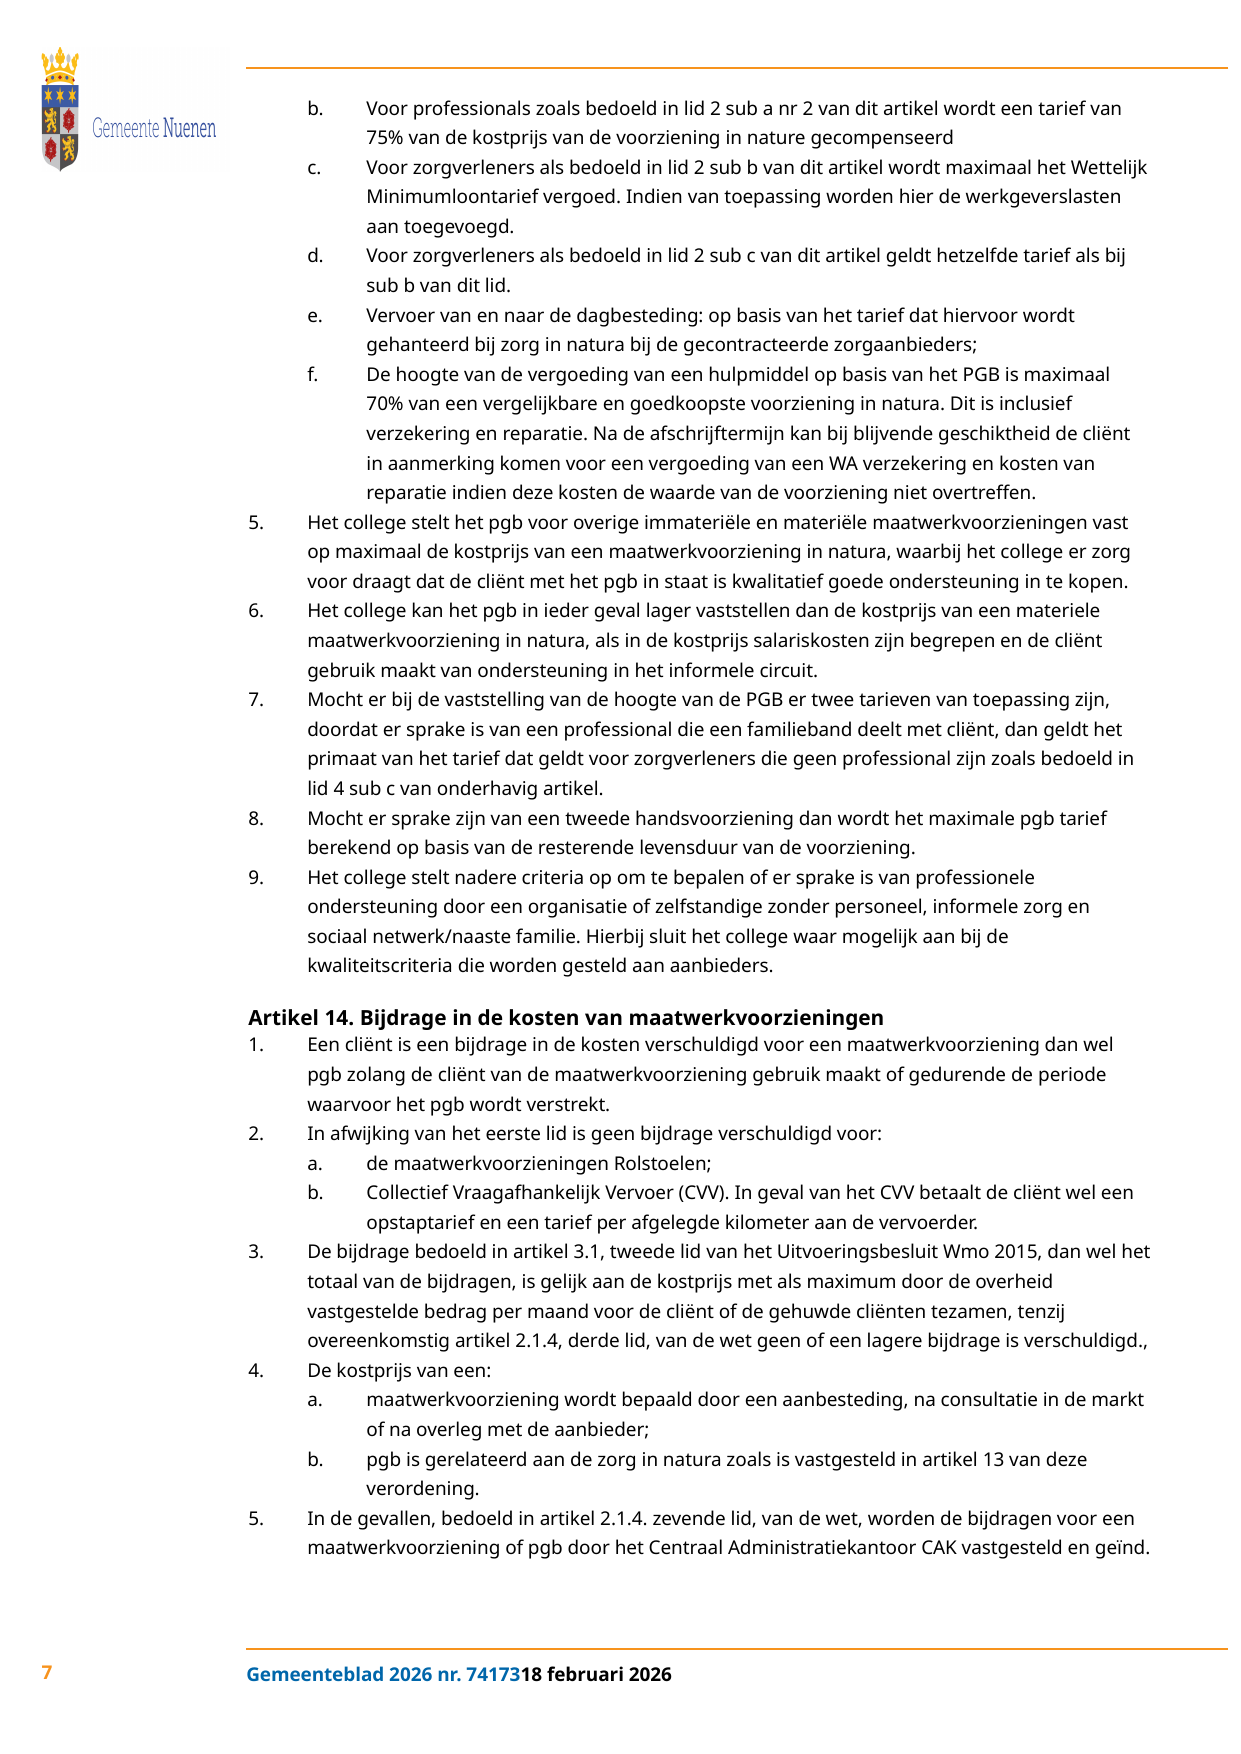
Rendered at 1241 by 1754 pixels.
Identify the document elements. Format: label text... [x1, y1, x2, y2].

list In de gevallen, bedoeld in artikel 2.1.4. zevende lid, van de wet, worden de bijdragen voor een maatwerkvoorziening of pgb door het Centraal Administratiekantoor CAK vastgesteld en geïnd. [248, 1505, 1152, 1560]
list De hoogte van de vergoeding van een hulpmiddel op basis van het PGB is maximaal 70% van een vergelijkbare en goedkoopste voorziening in natura. Dit is inclusief verzekering en reparatie. Na de afschrijftermijn kan bij blijvende geschiktheid de cliënt in aanmerking komen voor een vergoeding van een WA verzekering en kosten van reparatie indien deze kosten de waarde van de voorziening niet overtreffen. [307, 361, 1152, 505]
list Voor zorgverleners als bedoeld in lid 2 sub c van dit artikel geldt hetzelfde tarief als bij sub b van dit lid. [307, 243, 1152, 298]
list Een cliënt is een bijdrage in de kosten verschuldigd voor een maatwerkvoorziening dan wel pgb zolang de cliënt van de maatwerkvoorziening gebruik maakt of gedurende de periode waarvoor het pgb wordt verstrekt. [248, 1032, 1152, 1116]
list Mocht er bij de vaststelling van de hoogte van de PGB er twee tarieven van toepassing zijn, doordat er sprake is van een professional die een familieband deelt met cliënt, dan geldt het primaat van het tarief dat geldt voor zorgverleners die geen professional zijn zoals bedoeld in lid 4 sub c van onderhavig artikel. [248, 686, 1152, 801]
list In afwijking van het eerste lid is geen bijdrage verschuldigd voor: [248, 1120, 1152, 1146]
list Voor zorgverleners als bedoeld in lid 2 sub b van dit artikel wordt maximaal het Wettelijk Minimumloontarief vergoed. Indien van toepassing worden hier de werkgeverslasten aan toegevoegd. [307, 154, 1152, 239]
list Collectief Vraagafhankelijk Vervoer (CVV). In geval van het CVV betaalt de cliënt wel een opstaptarief en een tarief per afgelegde kilometer aan de vervoerder. [307, 1179, 1152, 1235]
list maatwerkvoorziening wordt bepaald door een aanbesteding, na consultatie in de markt of na overleg met de aanbieder; [307, 1387, 1152, 1442]
list de maatwerkvoorzieningen Rolstoelen; [307, 1150, 1152, 1176]
list Vervoer van en naar de dagbesteding: op basis van het tarief dat hiervoor wordt gehanteerd bij zorg in natura bij de gecontracteerde zorgaanbieders; [307, 302, 1152, 357]
list Voor professionals zoals bedoeld in lid 2 sub a nr 2 van dit artikel wordt een tarief van 75% van de kostprijs van de voorziening in nature gecompenseerd [307, 95, 1152, 150]
picture [41, 47, 231, 172]
list Het college stelt het pgb voor overige immateriële en materiële maatwerkvoorzieningen vast op maximaal de kostprijs van een maatwerkvoorziening in natura, waarbij het college er zorg voor draagt dat de cliënt met het pgb in staat is kwalitatief goede ondersteuning in te kopen. [248, 509, 1152, 594]
list De kostprijs van een: [248, 1357, 1152, 1383]
list Het college kan het pgb in ieder geval lager vaststellen dan de kostprijs van een materiele maatwerkvoorziening in natura, als in de kostprijs salariskosten zijn begrepen en de cliënt gebruik maakt van ondersteuning in het informele circuit. [248, 598, 1152, 683]
list De bijdrage bedoeld in artikel 3.1, tweede lid van het Uitvoeringsbesluit Wmo 2015, dan wel het totaal van de bijdragen, is gelijk aan de kostprijs met als maximum door de overheid vastgestelde bedrag per maand voor de cliënt of de gehuwde cliënten tezamen, tenzij overeenkomstig artikel 2.1.4, derde lid, van de wet geen of een lagere bijdrage is verschuldigd., [248, 1239, 1152, 1353]
list Mocht er sprake zijn van een tweede handsvoorziening dan wordt het maximale pgb tarief berekend op basis van de resterende levensduur van de voorziening. [248, 805, 1152, 860]
list pgb is gerelateerd aan de zorg in natura zoals is vastgesteld in artikel 13 van deze verordening. [307, 1446, 1152, 1501]
list Het college stelt nadere criteria op om te bepalen of er sprake is van professionele ondersteuning door een organisatie of zelfstandige zonder personeel, informele zorg en sociaal netwerk/naaste familie. Hierbij sluit het college waar mogelijk aan bij de kwaliteitscriteria die worden gesteld aan aanbieders. [248, 864, 1152, 978]
text Artikel 14. Bijdrage in de kosten van maatwerkvoorzieningen [248, 1003, 1152, 1032]
